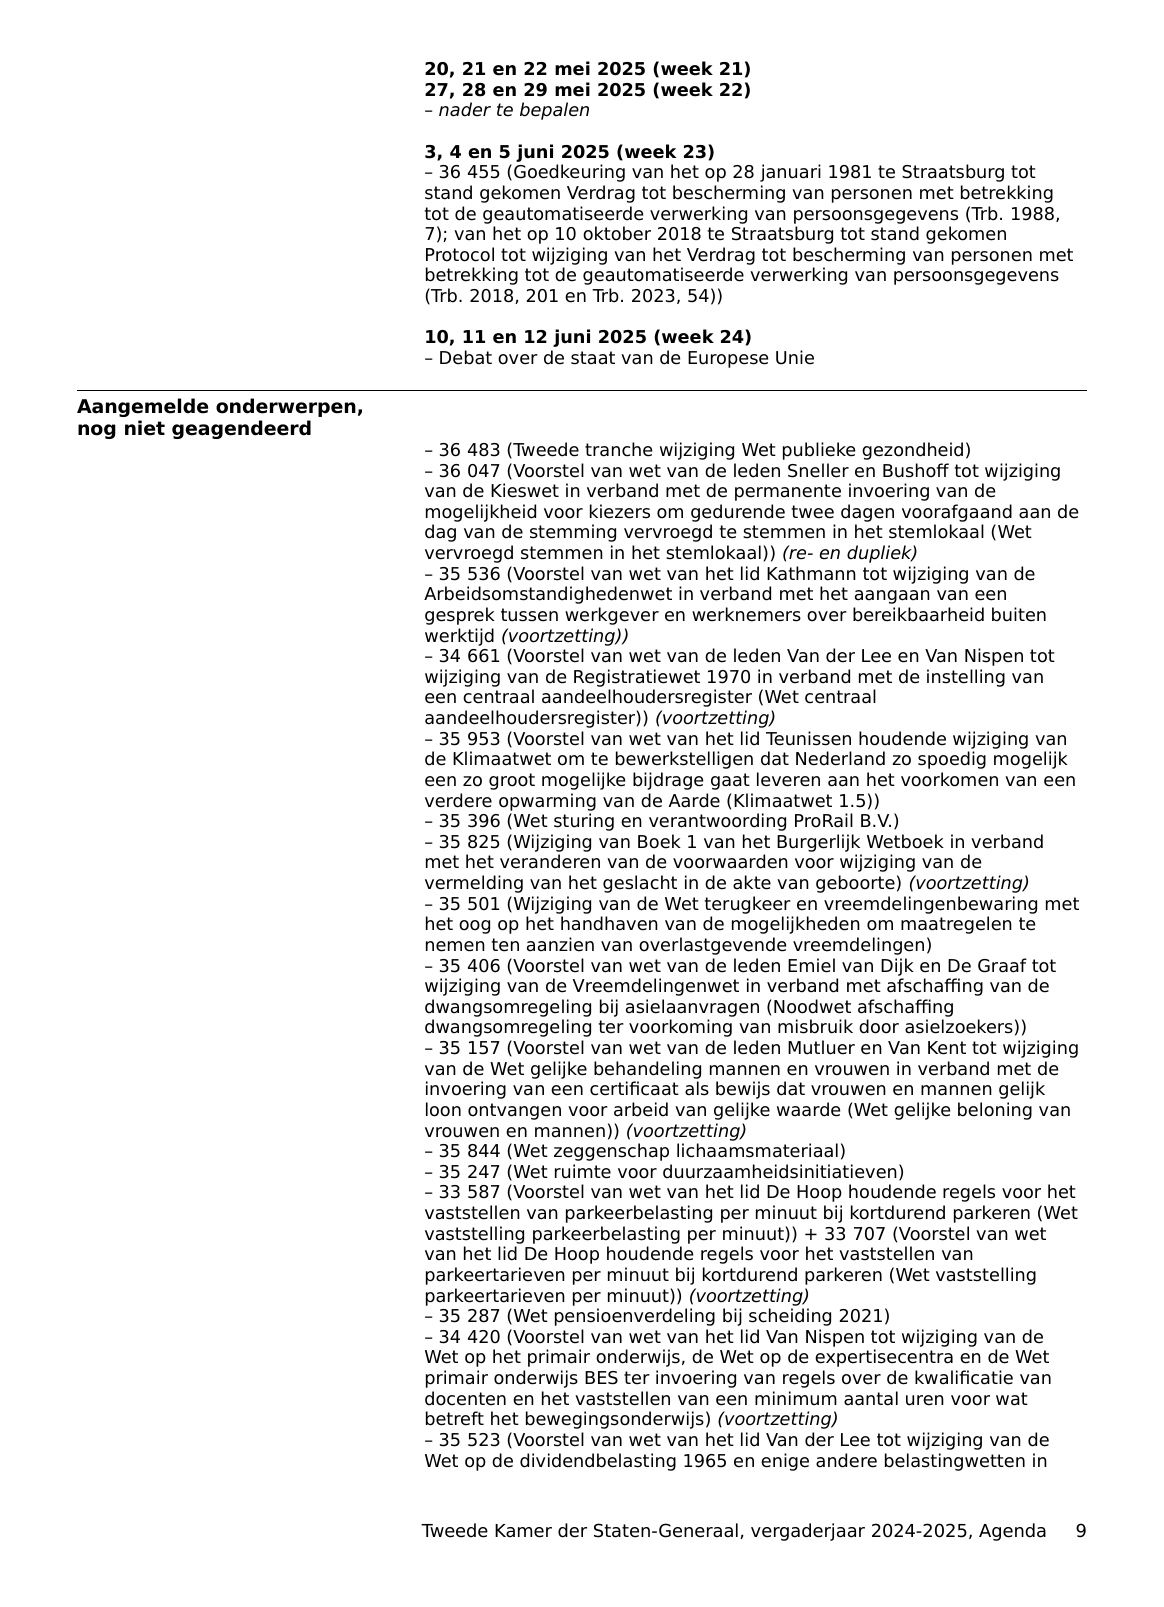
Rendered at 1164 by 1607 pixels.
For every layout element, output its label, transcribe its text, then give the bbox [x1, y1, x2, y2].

table_cell [401, 440, 418, 461]
table_cell – Debat over de staat van de Europese Unie [418, 348, 1087, 368]
table_cell – 35 406 (Voorstel van wet van de leden Emiel van Dijk en De Graaf tot wijziging van de Vreemdelingenwet in verband met afschaffing van de dwangsomregeling bij asielaanvragen (Noodwet afschaffing dwangsomregeling ter voorkoming van misbruik door asielzoekers)) [418, 956, 1087, 1038]
table_cell [77, 1141, 401, 1162]
table_cell – 33 587 (Voorstel van wet van het lid De Hoop houdende regels voor het vaststellen van parkeerbelasting per minuut bij kortdurend parkeren (Wet vaststelling parkeerbelasting per minuut)) + 33 707 (Voorstel van wet van het lid De Hoop houdende regels voor het vaststellen van parkeertarieven per minuut bij kortdurend parkeren (Wet vaststelling parkeertarieven per minuut)) (voortzetting) [418, 1183, 1087, 1306]
table_cell [401, 1430, 418, 1471]
table_cell [77, 729, 401, 811]
table_cell [77, 832, 401, 894]
table_cell [77, 1183, 401, 1306]
table_cell [77, 348, 401, 368]
table_cell [77, 1038, 401, 1141]
table_cell [401, 1327, 418, 1430]
table_cell – 36 483 (Tweede tranche wijziging Wet publieke gezondheid) [418, 440, 1087, 461]
table_cell [77, 121, 401, 142]
table_cell – 35 523 (Voorstel van wet van het lid Van der Lee tot wijziging van de Wet op de dividendbelasting 1965 en enige andere belastingwetten in [418, 1430, 1087, 1471]
table_cell 10, 11 en 12 juni 2025 (week 24) [418, 327, 1087, 348]
table_cell [401, 1038, 418, 1141]
table_cell 20, 21 en 22 mei 2025 (week 21) [418, 59, 1087, 80]
table_cell [401, 1141, 418, 1162]
table_cell – 34 420 (Voorstel van wet van het lid Van Nispen tot wijziging van de Wet op het primair onderwijs, de Wet op de expertisecentra en de Wet primair onderwijs BES ter invoering van regels over de kwalificatie van docenten en het vaststellen van een minimum aantal uren voor wat betreft het bewegingsonderwijs) (voortzetting) [418, 1327, 1087, 1430]
table_cell [77, 1162, 401, 1182]
table_cell – 35 287 (Wet pensioenverdeling bij scheiding 2021) [418, 1306, 1087, 1327]
table_cell [77, 162, 401, 307]
table_cell [418, 121, 1087, 142]
table_cell [77, 80, 401, 100]
table_cell – 35 536 (Voorstel van wet van het lid Kathmann tot wijziging van de Arbeidsomstandighedenwet in verband met het aangaan van een gesprek tussen werkgever en werknemers over bereikbaarheid buiten werktijd (voortzetting)) [418, 564, 1087, 646]
table_cell [77, 811, 401, 832]
table_cell [401, 100, 418, 121]
table_cell [401, 307, 418, 327]
table_cell [77, 100, 401, 121]
table_cell 3, 4 en 5 juni 2025 (week 23) [418, 142, 1087, 162]
table_cell [401, 59, 418, 80]
table_cell [401, 956, 418, 1038]
table_cell [77, 142, 401, 162]
table_cell – 35 396 (Wet sturing en verantwoording ProRail B.V.) [418, 811, 1087, 832]
table_cell – 35 247 (Wet ruimte voor duurzaamheidsinitiatieven) [418, 1162, 1087, 1182]
table_cell [77, 461, 401, 564]
table_cell – 35 825 (Wijziging van Boek 1 van het Burgerlijk Wetboek in verband met het veranderen van de voorwaarden voor wijziging van de vermelding van het geslacht in de akte van geboorte) (voortzetting) [418, 832, 1087, 894]
table_cell [401, 1183, 418, 1306]
table_cell – 34 661 (Voorstel van wet van de leden Van der Lee en Van Nispen tot wijziging van de Registratiewet 1970 in verband met de instelling van een centraal aandeelhoudersregister (Wet centraal aandeelhoudersregister)) (voortzetting) [418, 646, 1087, 729]
table_cell [77, 307, 401, 327]
table_cell [77, 327, 401, 348]
table_cell [401, 327, 418, 348]
table_cell [77, 564, 401, 646]
table_cell [401, 1162, 418, 1182]
table_cell [77, 646, 401, 729]
table_cell [401, 1306, 418, 1327]
table_cell [401, 461, 418, 564]
table_cell [401, 80, 418, 100]
table_cell [401, 142, 418, 162]
table_cell [77, 894, 401, 956]
table_cell – 35 501 (Wijziging van de Wet terugkeer en vreemdelingenbewaring met het oog op het handhaven van de mogelijkheden om maatregelen te nemen ten aanzien van overlastgevende vreemdelingen) [418, 894, 1087, 956]
table_cell [401, 894, 418, 956]
table_cell – 36 047 (Voorstel van wet van de leden Sneller en Bushoff tot wijziging van de Kieswet in verband met de permanente invoering van de mogelijkheid voor kiezers om gedurende twee dagen voorafgaand aan de dag van de stemming vervroegd te stemmen in het stemlokaal (Wet vervroegd stemmen in het stemlokaal)) (re- en dupliek) [418, 461, 1087, 564]
table_cell – 35 157 (Voorstel van wet van de leden Mutluer en Van Kent tot wijziging van de Wet gelijke behandeling mannen en vrouwen in verband met de invoering van een certificaat als bewijs dat vrouwen en mannen gelijk loon ontvangen voor arbeid van gelijke waarde (Wet gelijke beloning van vrouwen en mannen)) (voortzetting) [418, 1038, 1087, 1141]
table_cell [401, 564, 418, 646]
table_cell – 36 455 (Goedkeuring van het op 28 januari 1981 te Straatsburg tot stand gekomen Verdrag tot bescherming van personen met betrekking tot de geautomatiseerde verwerking van persoonsgegevens (Trb. 1988, 7); van het op 10 oktober 2018 te Straatsburg tot stand gekomen Protocol tot wijziging van het Verdrag tot bescherming van personen met betrekking tot de geautomatiseerde verwerking van persoonsgegevens (Trb. 2018, 201 en Trb. 2023, 54)) [418, 162, 1087, 307]
table_cell [77, 1306, 401, 1327]
table_cell – nader te bepalen [418, 100, 1087, 121]
table_cell [401, 162, 418, 307]
table_cell 27, 28 en 29 mei 2025 (week 22) [418, 80, 1087, 100]
table_cell [401, 348, 418, 368]
table_header [401, 391, 418, 440]
table_cell [401, 646, 418, 729]
table_cell [418, 307, 1087, 327]
table_cell – 35 953 (Voorstel van wet van het lid Teunissen houdende wijziging van de Klimaatwet om te bewerkstelligen dat Nederland zo spoedig mogelijk een zo groot mogelijke bijdrage gaat leveren aan het voorkomen van een verdere opwarming van de Aarde (Klimaatwet 1.5)) [418, 729, 1087, 811]
table_header Aangemelde onderwerpen, nog niet geagendeerd [77, 391, 401, 440]
table_cell [401, 121, 418, 142]
table_cell [401, 729, 418, 811]
table_cell [77, 1327, 401, 1430]
table_cell [401, 832, 418, 894]
table_cell [77, 440, 401, 461]
table_cell [77, 1430, 401, 1471]
table_cell [77, 59, 401, 80]
table_cell – 35 844 (Wet zeggenschap lichaamsmateriaal) [418, 1141, 1087, 1162]
table_cell [401, 811, 418, 832]
table_header [418, 391, 1087, 440]
table_cell [77, 956, 401, 1038]
